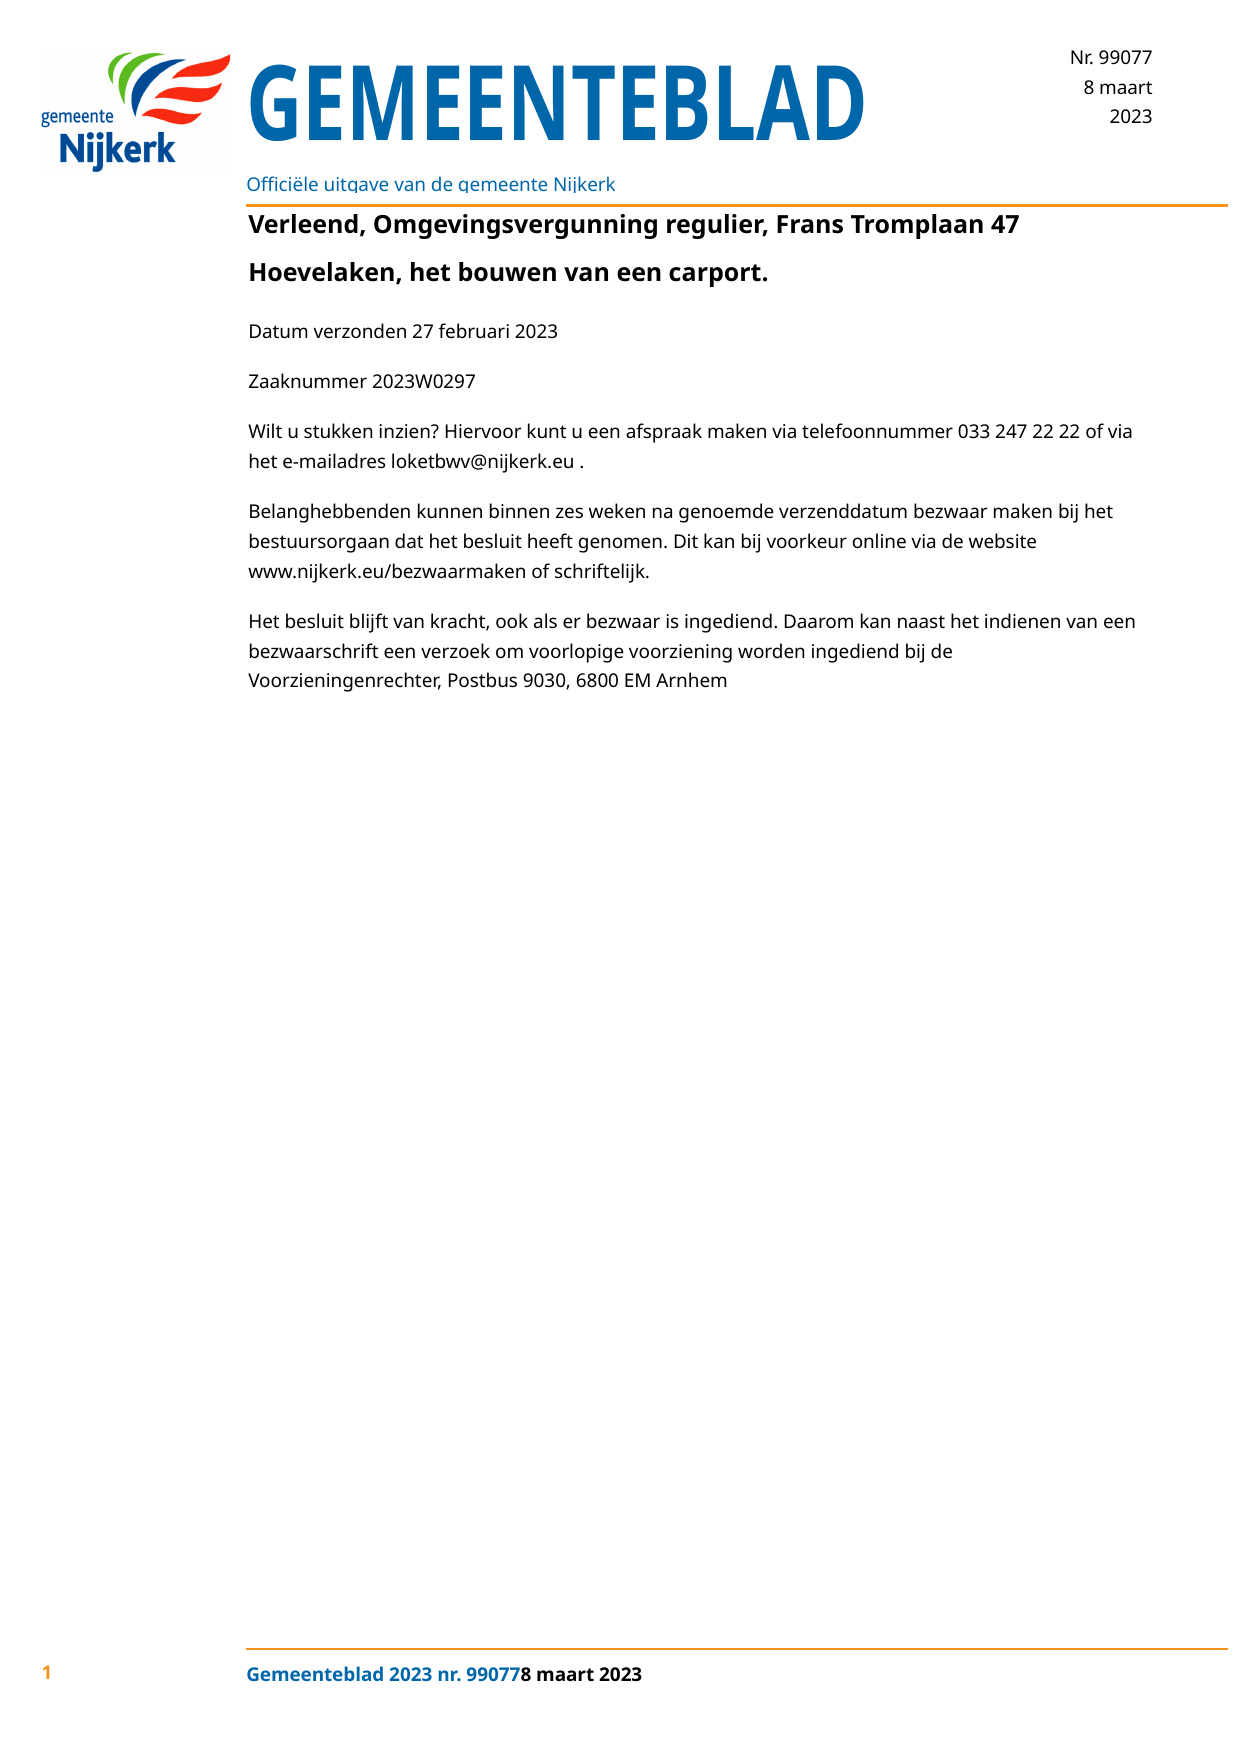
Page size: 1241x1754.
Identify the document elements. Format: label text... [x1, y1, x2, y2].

picture [41, 47, 231, 172]
text Verleend, Omgevingsvergunning regulier, Frans Tromplaan 47 Hoevelaken, het bouwen van een carport. [248, 207, 1152, 288]
text Het besluit blijft van kracht, ook als er bezwaar is ingediend. Daarom kan naast het indienen van een bezwaarschrift een verzoek om voorlopige voorziening worden ingediend bij de Voorzieningenrechter, Postbus 9030, 6800 EM Arnhem [248, 608, 1152, 693]
text Datum verzonden 27 februari 2023 [248, 318, 1152, 344]
text Zaaknummer 2023W0297 [248, 368, 1152, 394]
text Wilt u stukken inzien? Hiervoor kunt u een afspraak maken via telefoonnummer 033 247 22 22 of via het e-mailadres loketbwv@nijkerk.eu . [248, 419, 1152, 474]
text Belanghebbenden kunnen binnen zes weken na genoemde verzenddatum bezwaar maken bij het bestuursorgaan dat het besluit heeft genomen. Dit kan bij voorkeur online via de website www.nijkerk.eu/bezwaarmaken of schriftelijk. [248, 499, 1152, 584]
